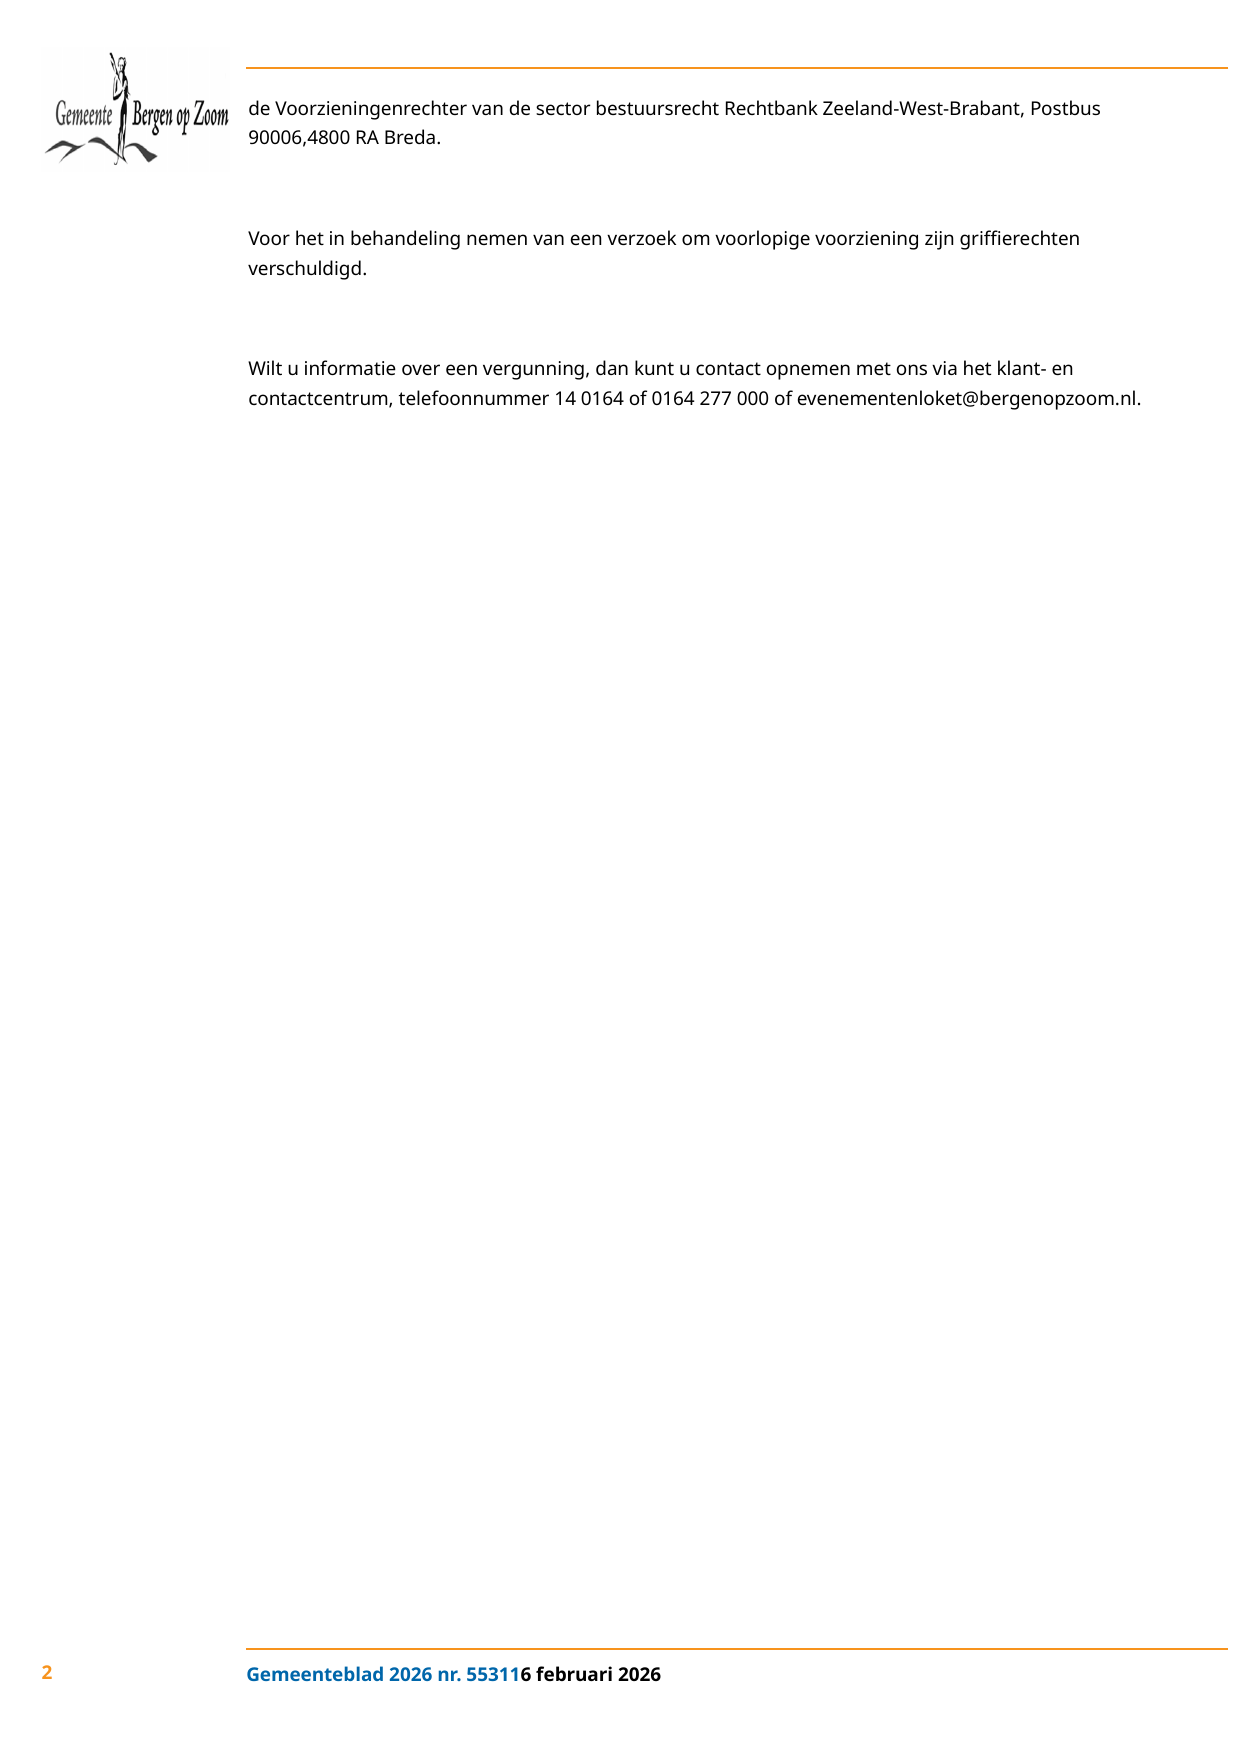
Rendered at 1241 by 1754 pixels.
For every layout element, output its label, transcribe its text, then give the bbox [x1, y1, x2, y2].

picture [41, 47, 231, 172]
text Wilt u informatie over een vergunning, dan kunt u contact opnemen met ons via het klant- en contactcentrum, telefoonnummer 14 0164 of 0164 277 000 of evenementenloket@bergenopzoom.nl. [248, 356, 1152, 411]
text de Voorzieningenrechter van de sector bestuursrecht Rechtbank Zeeland-West-Brabant, Postbus 90006,4800 RA Breda. [248, 95, 1152, 150]
text Voor het in behandeling nemen van een verzoek om voorlopige voorziening zijn griffierechten verschuldigd. [248, 225, 1152, 281]
